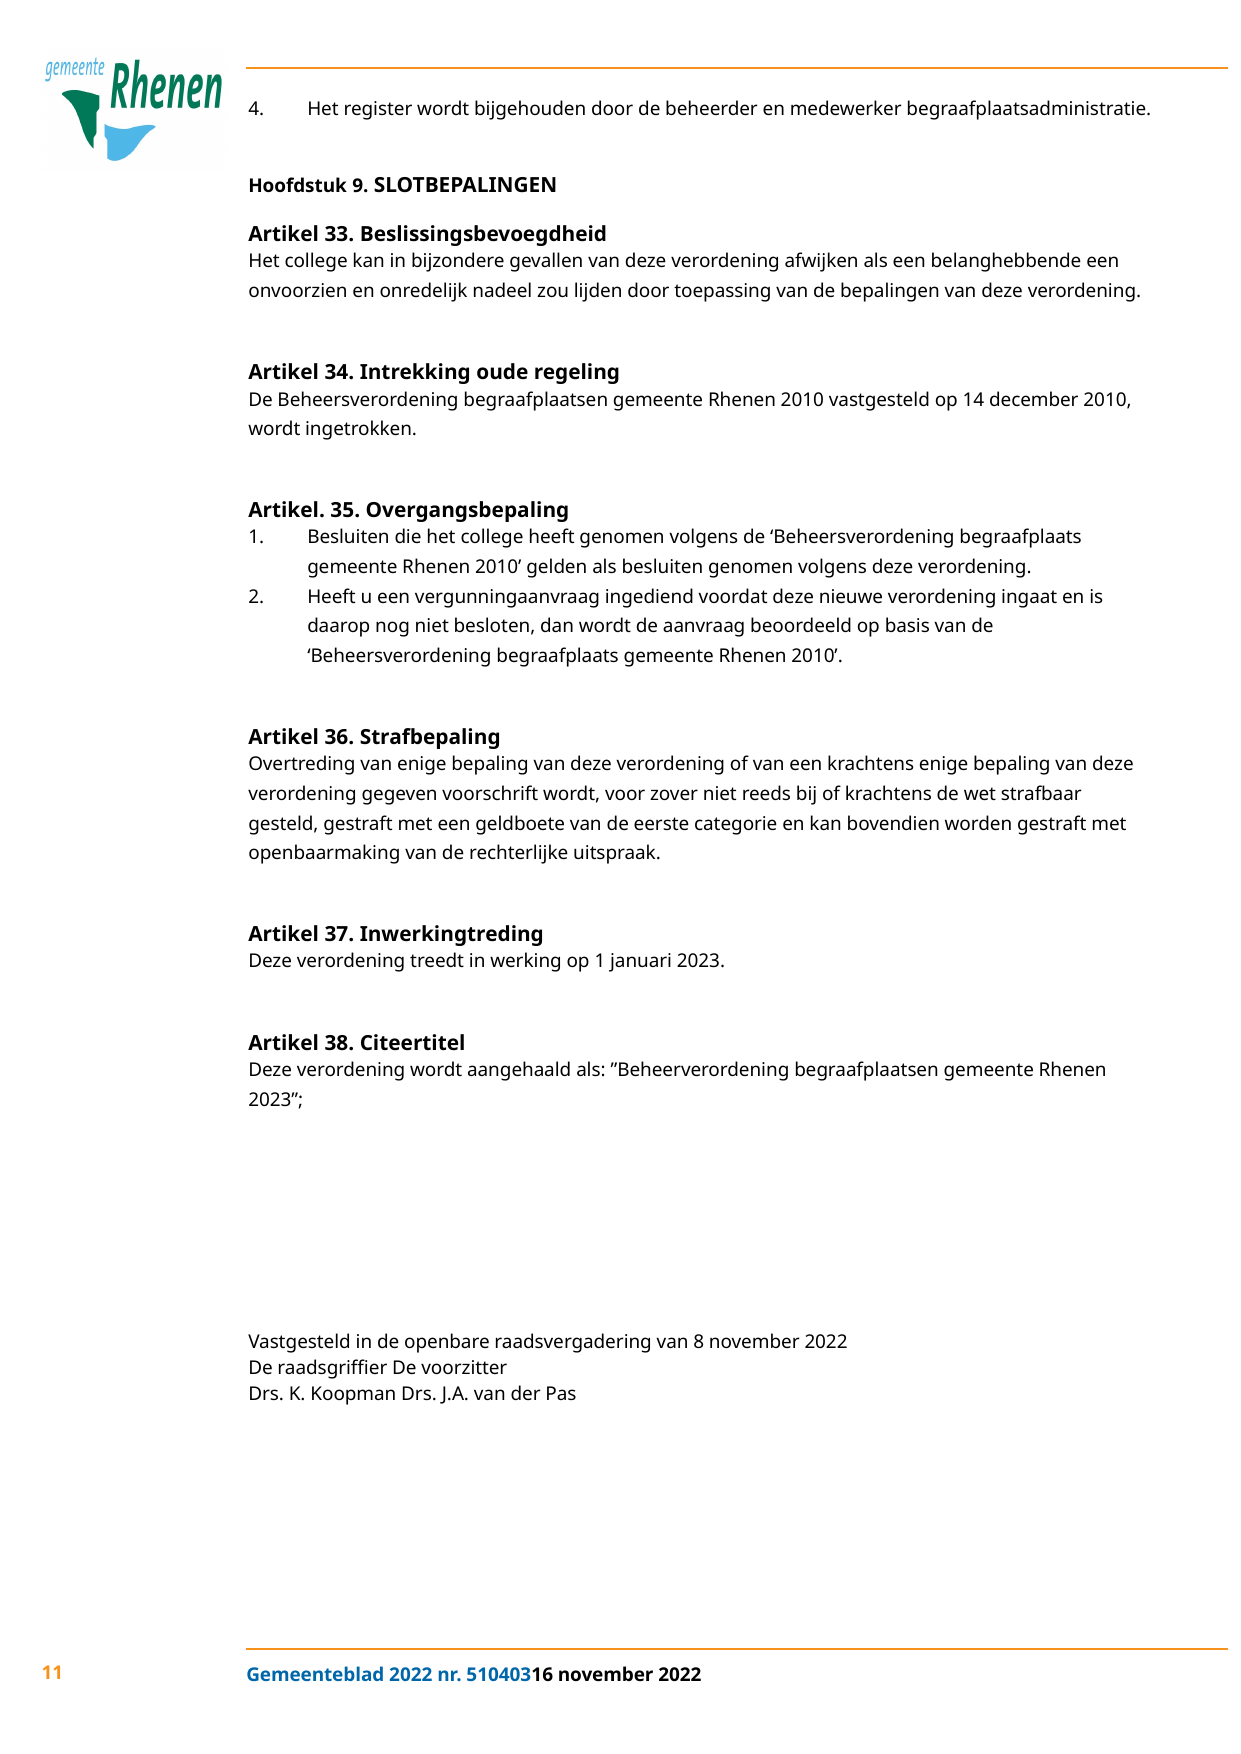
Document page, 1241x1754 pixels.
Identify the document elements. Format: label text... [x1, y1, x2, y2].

text Artikel 36. Strafbepaling [248, 722, 1152, 751]
text Artikel 38. Citeertitel [248, 1028, 1152, 1056]
text Overtreding van enige bepaling van deze verordening of van een krachtens enige bepaling van deze verordening gegeven voorschrift wordt, voor zover niet reeds bij of krachtens de wet strafbaar gesteld, gestraft met een geldboete van de eerste categorie en kan bovendien worden gestraft met openbaarmaking van de rechterlijke uitspraak. [248, 751, 1152, 865]
picture [41, 47, 231, 172]
text Drs. K. Koopman Drs. J.A. van der Pas [248, 1380, 1152, 1406]
text Hoofdstuk 9. SLOTBEPALINGEN [248, 170, 1152, 198]
text Artikel 33. Beslissingsbevoegdheid [248, 219, 1152, 248]
text De Beheersverordening begraafplaatsen gemeente Rhenen 2010 vastgesteld op 14 december 2010, wordt ingetrokken. [248, 386, 1152, 441]
list Het register wordt bijgehouden door de beheerder en medewerker begraafplaatsadministratie. [248, 95, 1152, 121]
text Het college kan in bijzondere gevallen van deze verordening afwijken als een belanghebbende een onvoorzien en onredelijk nadeel zou lijden door toepassing van de bepalingen van deze verordening. [248, 248, 1152, 303]
text Artikel 34. Intrekking oude regeling [248, 357, 1152, 386]
text Deze verordening treedt in werking op 1 januari 2023. [248, 948, 1152, 973]
list Heeft u een vergunningaanvraag ingediend voordat deze nieuwe verordening ingaat en is daarop nog niet besloten, dan wordt de aanvraag beoordeeld op basis van de ‘Beheersverordening begraafplaats gemeente Rhenen 2010’. [248, 583, 1152, 668]
text De raadsgriffier De voorzitter [248, 1354, 1152, 1380]
text Deze verordening wordt aangehaald als: ”Beheerverordening begraafplaatsen gemeente Rhenen 2023”; [248, 1056, 1152, 1111]
text Artikel. 35. Overgangsbepaling [248, 495, 1152, 524]
list Besluiten die het college heeft genomen volgens de ‘Beheersverordening begraafplaats gemeente Rhenen 2010’ gelden als besluiten genomen volgens deze verordening. [248, 524, 1152, 579]
text Vastgesteld in de openbare raadsvergadering van 8 november 2022 [248, 1328, 1152, 1354]
text Artikel 37. Inwerkingtreding [248, 919, 1152, 948]
